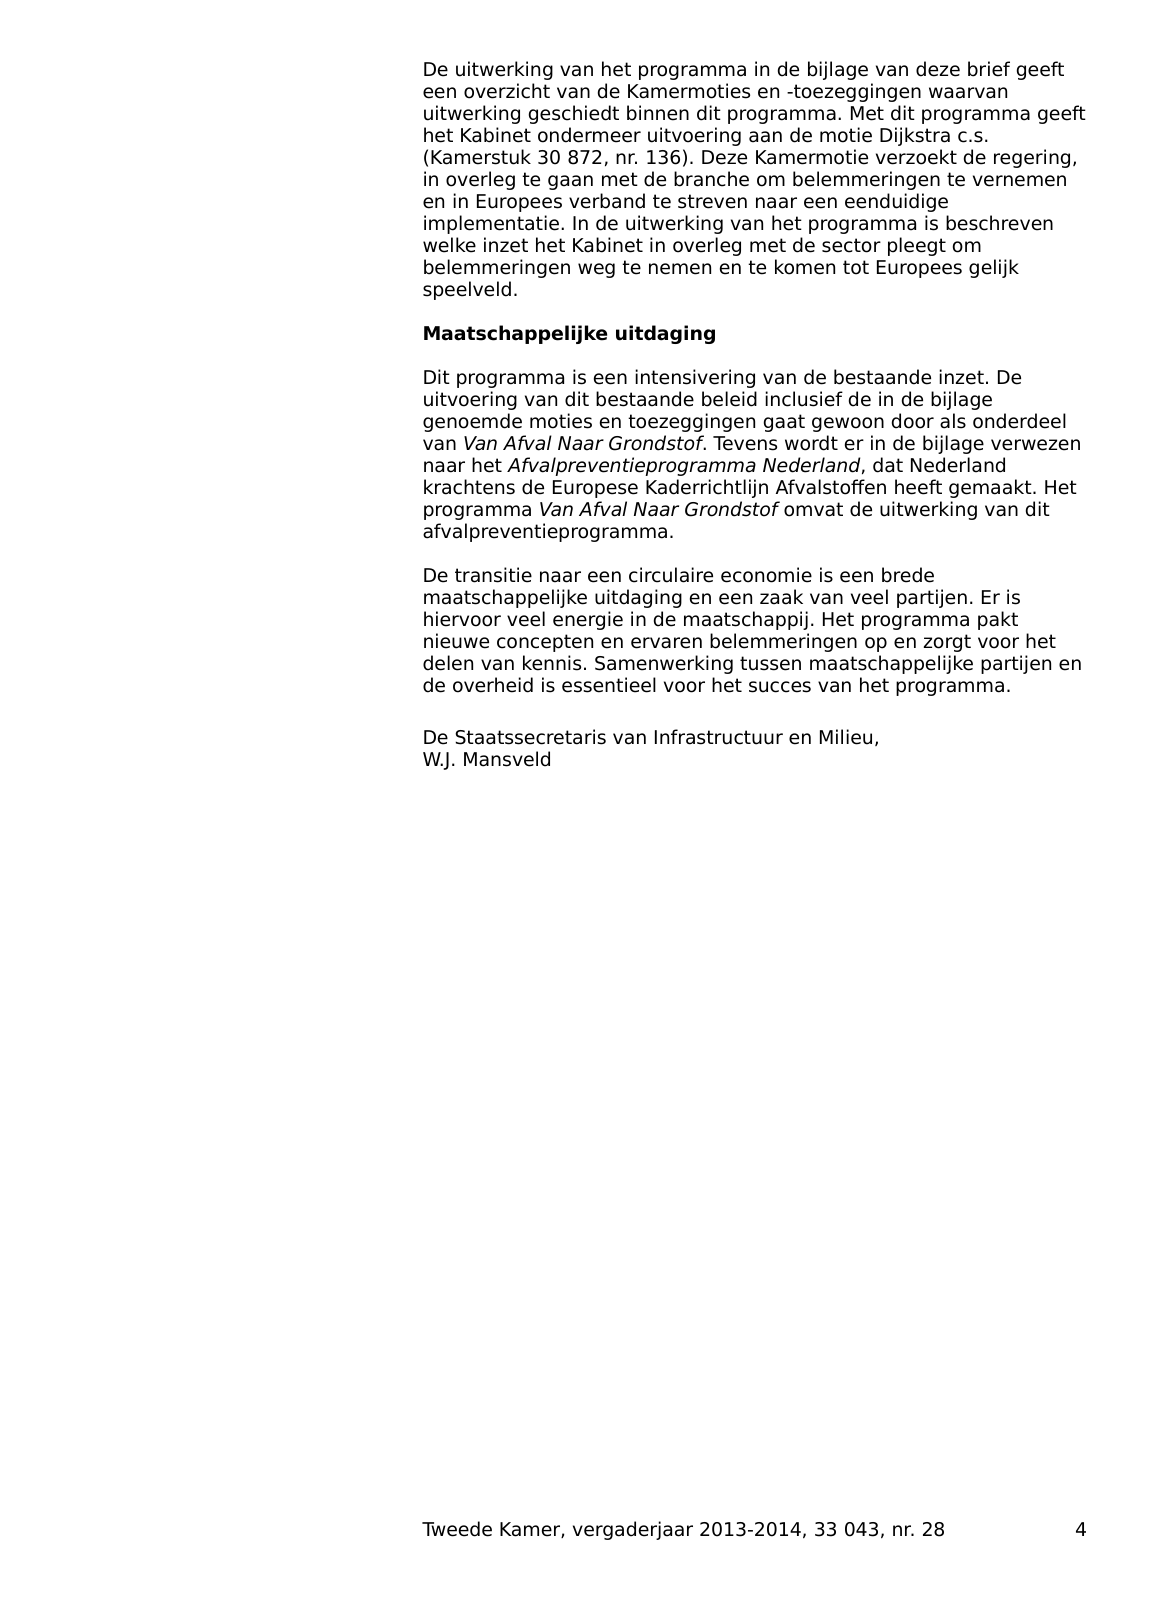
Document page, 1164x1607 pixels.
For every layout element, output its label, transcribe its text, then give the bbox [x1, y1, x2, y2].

text De uitwerking van het programma in de bijlage van deze brief geeft een overzicht van de Kamermoties en -toezeggingen waarvan uitwerking geschiedt binnen dit programma. Met dit programma geeft het Kabinet ondermeer uitvoering aan de motie Dijkstra c.s. (Kamerstuk 30 872, nr. 136). Deze Kamermotie verzoekt de regering, in overleg te gaan met de branche om belemmeringen te vernemen en in Europees verband te streven naar een eenduidige implementatie. In de uitwerking van het programma is beschreven welke inzet het Kabinet in overleg met de sector pleegt om belemmeringen weg te nemen en te komen tot Europees gelijk speelveld. [422, 59, 1087, 301]
text De transitie naar een circulaire economie is een brede maatschappelijke uitdaging en een zaak van veel partijen. Er is hiervoor veel energie in de maatschappij. Het programma pakt nieuwe concepten en ervaren belemmeringen op en zorgt voor het delen van kennis. Samenwerking tussen maatschappelijke partijen en de overheid is essentieel voor het succes van het programma. [422, 565, 1087, 697]
text De Staatssecretaris van Infrastructuur en Milieu, W.J. Mansveld [422, 727, 1087, 771]
text Dit programma is een intensivering van de bestaande inzet. De uitvoering van dit bestaande beleid inclusief de in de bijlage genoemde moties en toezeggingen gaat gewoon door als onderdeel van Van Afval Naar Grondstof. Tevens wordt er in de bijlage verwezen naar het Afvalpreventieprogramma Nederland, dat Nederland krachtens de Europese Kaderrichtlijn Afvalstoffen heeft gemaakt. Het programma Van Afval Naar Grondstof omvat de uitwerking van dit afvalpreventieprogramma. [422, 367, 1087, 543]
subtitle Maatschappelijke uitdaging [422, 323, 1087, 345]
